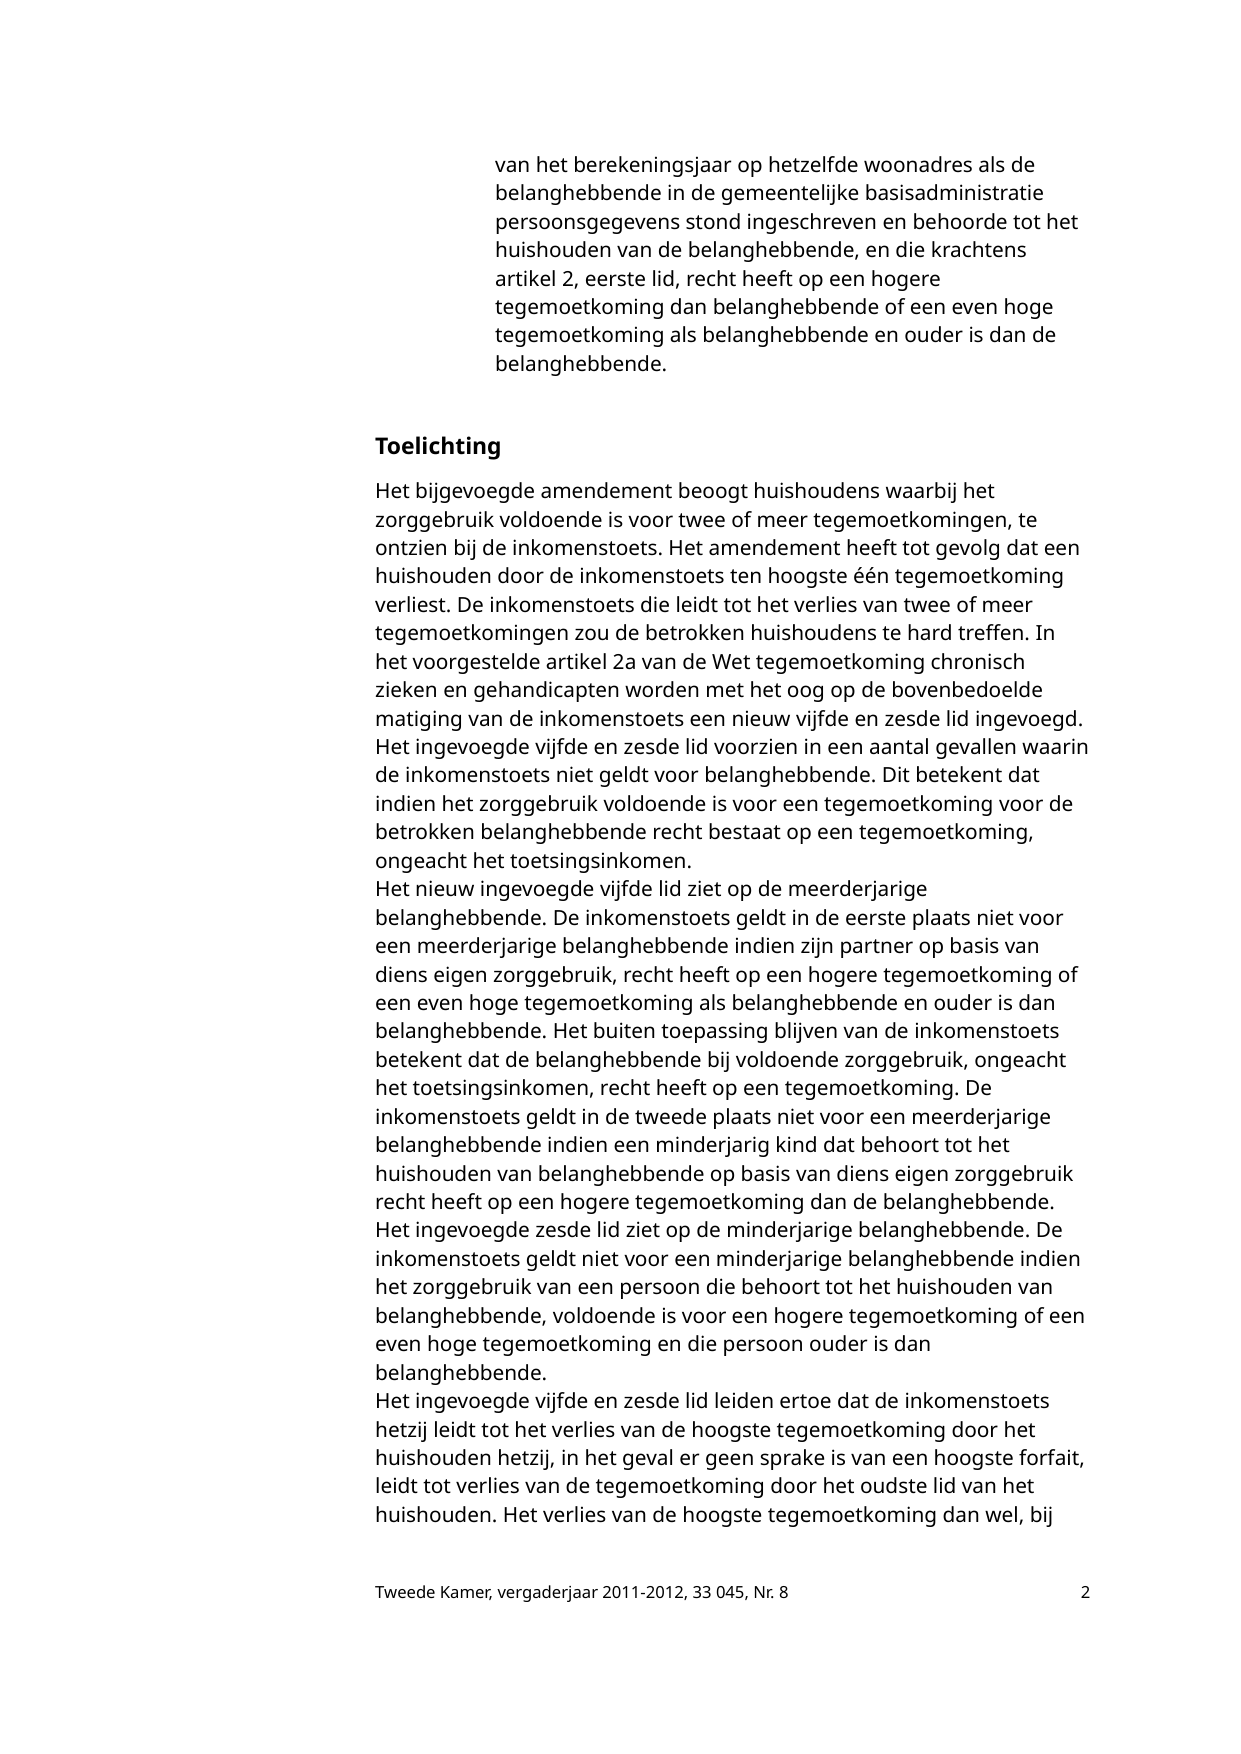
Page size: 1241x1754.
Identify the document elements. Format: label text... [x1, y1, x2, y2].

list van het berekeningsjaar op hetzelfde woonadres als de belanghebbende in de gemeentelijke basisadministratie persoonsgegevens stond ingeschreven en behoorde tot het huishouden van de belanghebbende, en die krachtens artikel 2, eerste lid, recht heeft op een hogere tegemoetkoming dan belanghebbende of een even hoge tegemoetkoming als belanghebbende en ouder is dan de belanghebbende. [420, 150, 1090, 377]
text Het ingevoegde vijfde en zesde lid leiden ertoe dat de inkomenstoets hetzij leidt tot het verlies van de hoogste tegemoetkoming door het huishouden hetzij, in het geval er geen sprake is van een hoogste forfait, leidt tot verlies van de tegemoetkoming door het oudste lid van het huishouden. Het verlies van de hoogste tegemoetkoming dan wel, bij [375, 1386, 1090, 1528]
subtitle Toelichting [375, 430, 1090, 461]
text Het bijgevoegde amendement beoogt huishoudens waarbij het zorggebruik voldoende is voor twee of meer tegemoetkomingen, te ontzien bij de inkomenstoets. Het amendement heeft tot gevolg dat een huishouden door de inkomenstoets ten hoogste één tegemoetkoming verliest. De inkomenstoets die leidt tot het verlies van twee of meer tegemoetkomingen zou de betrokken huishoudens te hard treffen. In het voorgestelde artikel 2a van de Wet tegemoetkoming chronisch zieken en gehandicapten worden met het oog op de bovenbedoelde matiging van de inkomenstoets een nieuw vijfde en zesde lid ingevoegd. Het ingevoegde vijfde en zesde lid voorzien in een aantal gevallen waarin de inkomenstoets niet geldt voor belanghebbende. Dit betekent dat indien het zorggebruik voldoende is voor een tegemoetkoming voor de betrokken belanghebbende recht bestaat op een tegemoetkoming, ongeacht het toetsingsinkomen. [375, 476, 1090, 874]
text Het nieuw ingevoegde vijfde lid ziet op de meerderjarige belanghebbende. De inkomenstoets geldt in de eerste plaats niet voor een meerderjarige belanghebbende indien zijn partner op basis van diens eigen zorggebruik, recht heeft op een hogere tegemoetkoming of een even hoge tegemoetkoming als belanghebbende en ouder is dan belanghebbende. Het buiten toepassing blijven van de inkomenstoets betekent dat de belanghebbende bij voldoende zorggebruik, ongeacht het toetsingsinkomen, recht heeft op een tegemoetkoming. De inkomenstoets geldt in de tweede plaats niet voor een meerderjarige belanghebbende indien een minderjarig kind dat behoort tot het huishouden van belanghebbende op basis van diens eigen zorggebruik recht heeft op een hogere tegemoetkoming dan de belanghebbende. [375, 874, 1090, 1216]
text Het ingevoegde zesde lid ziet op de minderjarige belanghebbende. De inkomenstoets geldt niet voor een minderjarige belanghebbende indien het zorggebruik van een persoon die behoort tot het huishouden van belanghebbende, voldoende is voor een hogere tegemoetkoming of een even hoge tegemoetkoming en die persoon ouder is dan belanghebbende. [375, 1216, 1090, 1386]
